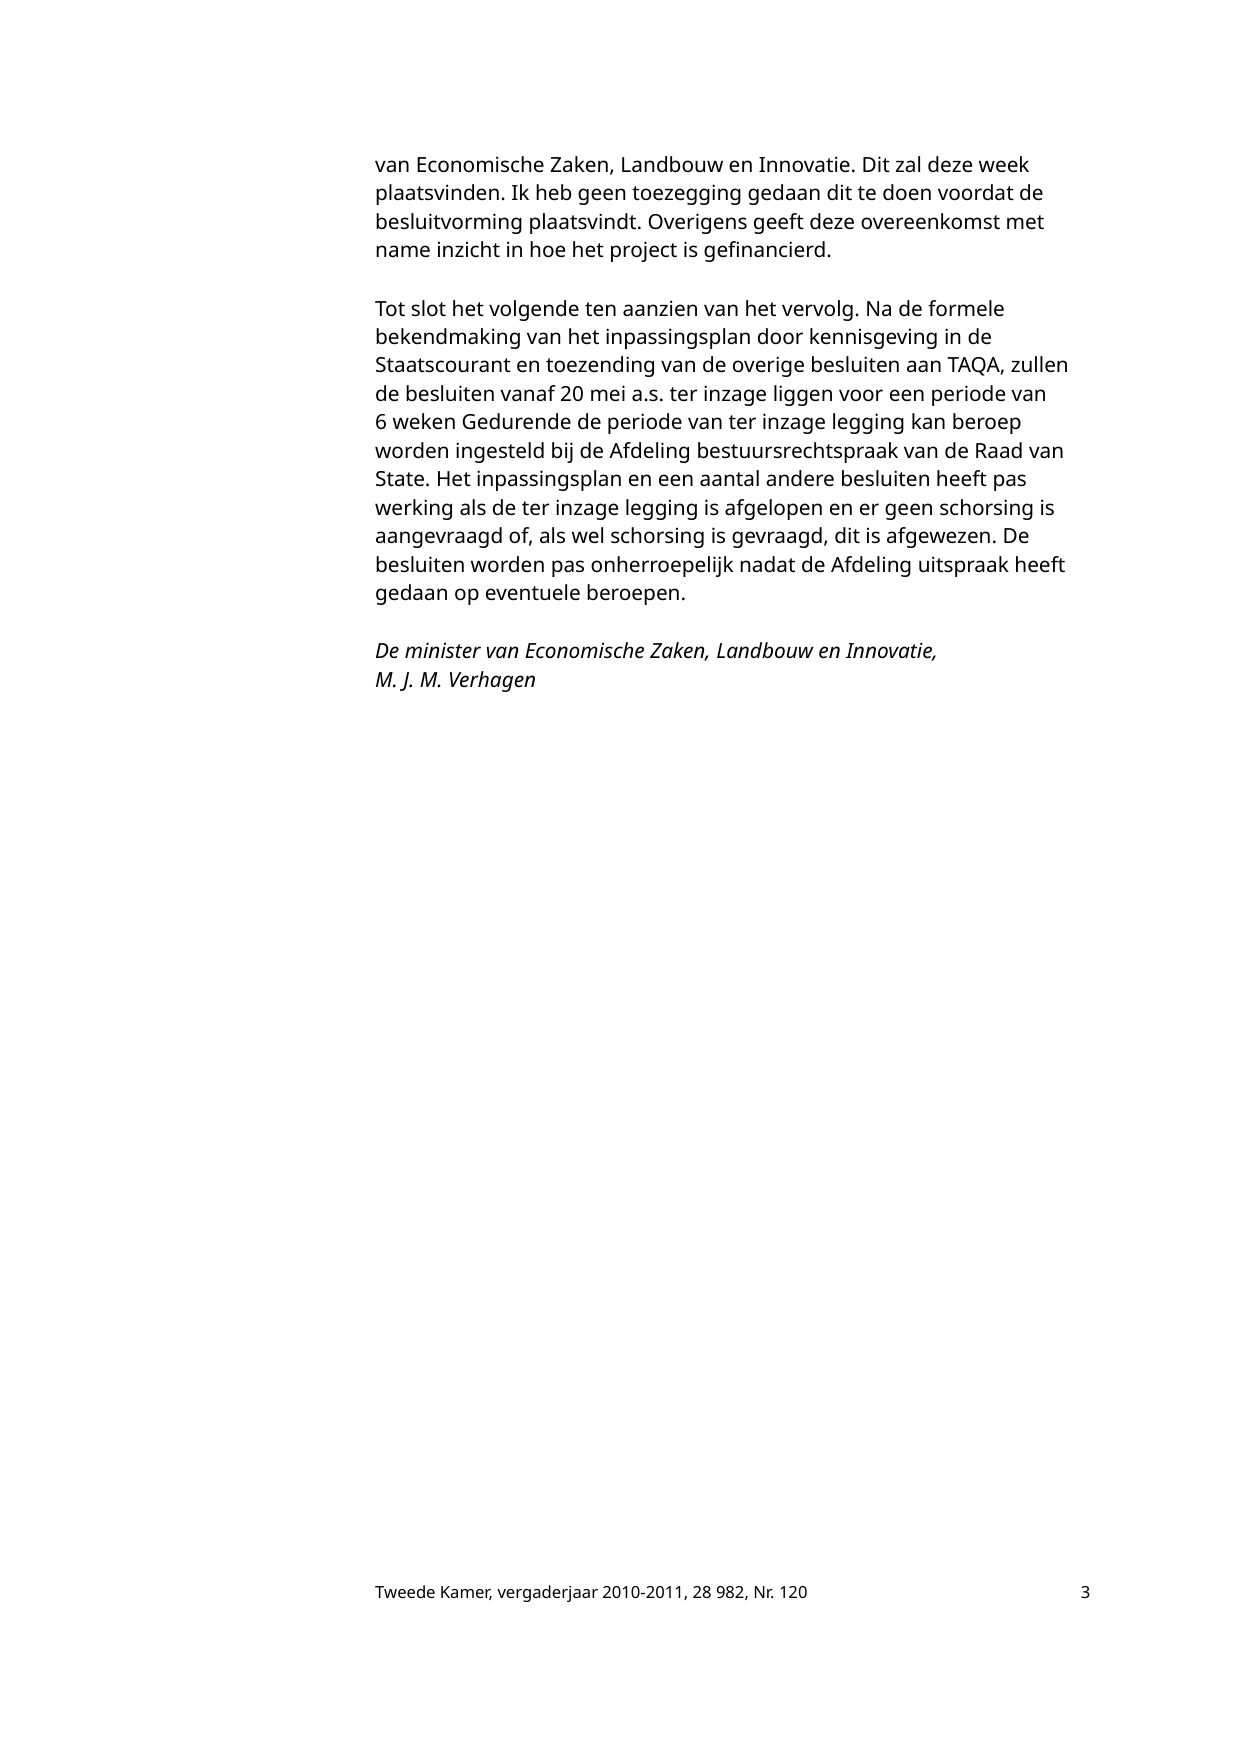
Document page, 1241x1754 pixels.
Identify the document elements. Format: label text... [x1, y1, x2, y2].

text M. J. M. Verhagen [375, 665, 1090, 693]
text Tot slot het volgende ten aanzien van het vervolg. Na de formele bekendmaking van het inpassingsplan door kennisgeving in de Staatscourant en toezending van de overige besluiten aan TAQA, zullen de besluiten vanaf 20 mei a.s. ter inzage liggen voor een periode van 6 weken Gedurende de periode van ter inzage legging kan beroep worden ingesteld bij de Afdeling bestuursrechtspraak van de Raad van State. Het inpassingsplan en een aantal andere besluiten heeft pas werking als de ter inzage legging is afgelopen en er geen schorsing is aangevraagd of, als wel schorsing is gevraagd, dit is afgewezen. De besluiten worden pas onherroepelijk nadat de Afdeling uitspraak heeft gedaan op eventuele beroepen. [375, 294, 1090, 607]
text De minister van Economische Zaken, Landbouw en Innovatie, [375, 637, 1090, 665]
text van Economische Zaken, Landbouw en Innovatie. Dit zal deze week plaatsvinden. Ik heb geen toezegging gedaan dit te doen voordat de besluitvorming plaatsvindt. Overigens geeft deze overeenkomst met name inzicht in hoe het project is gefinancierd. [375, 150, 1090, 264]
